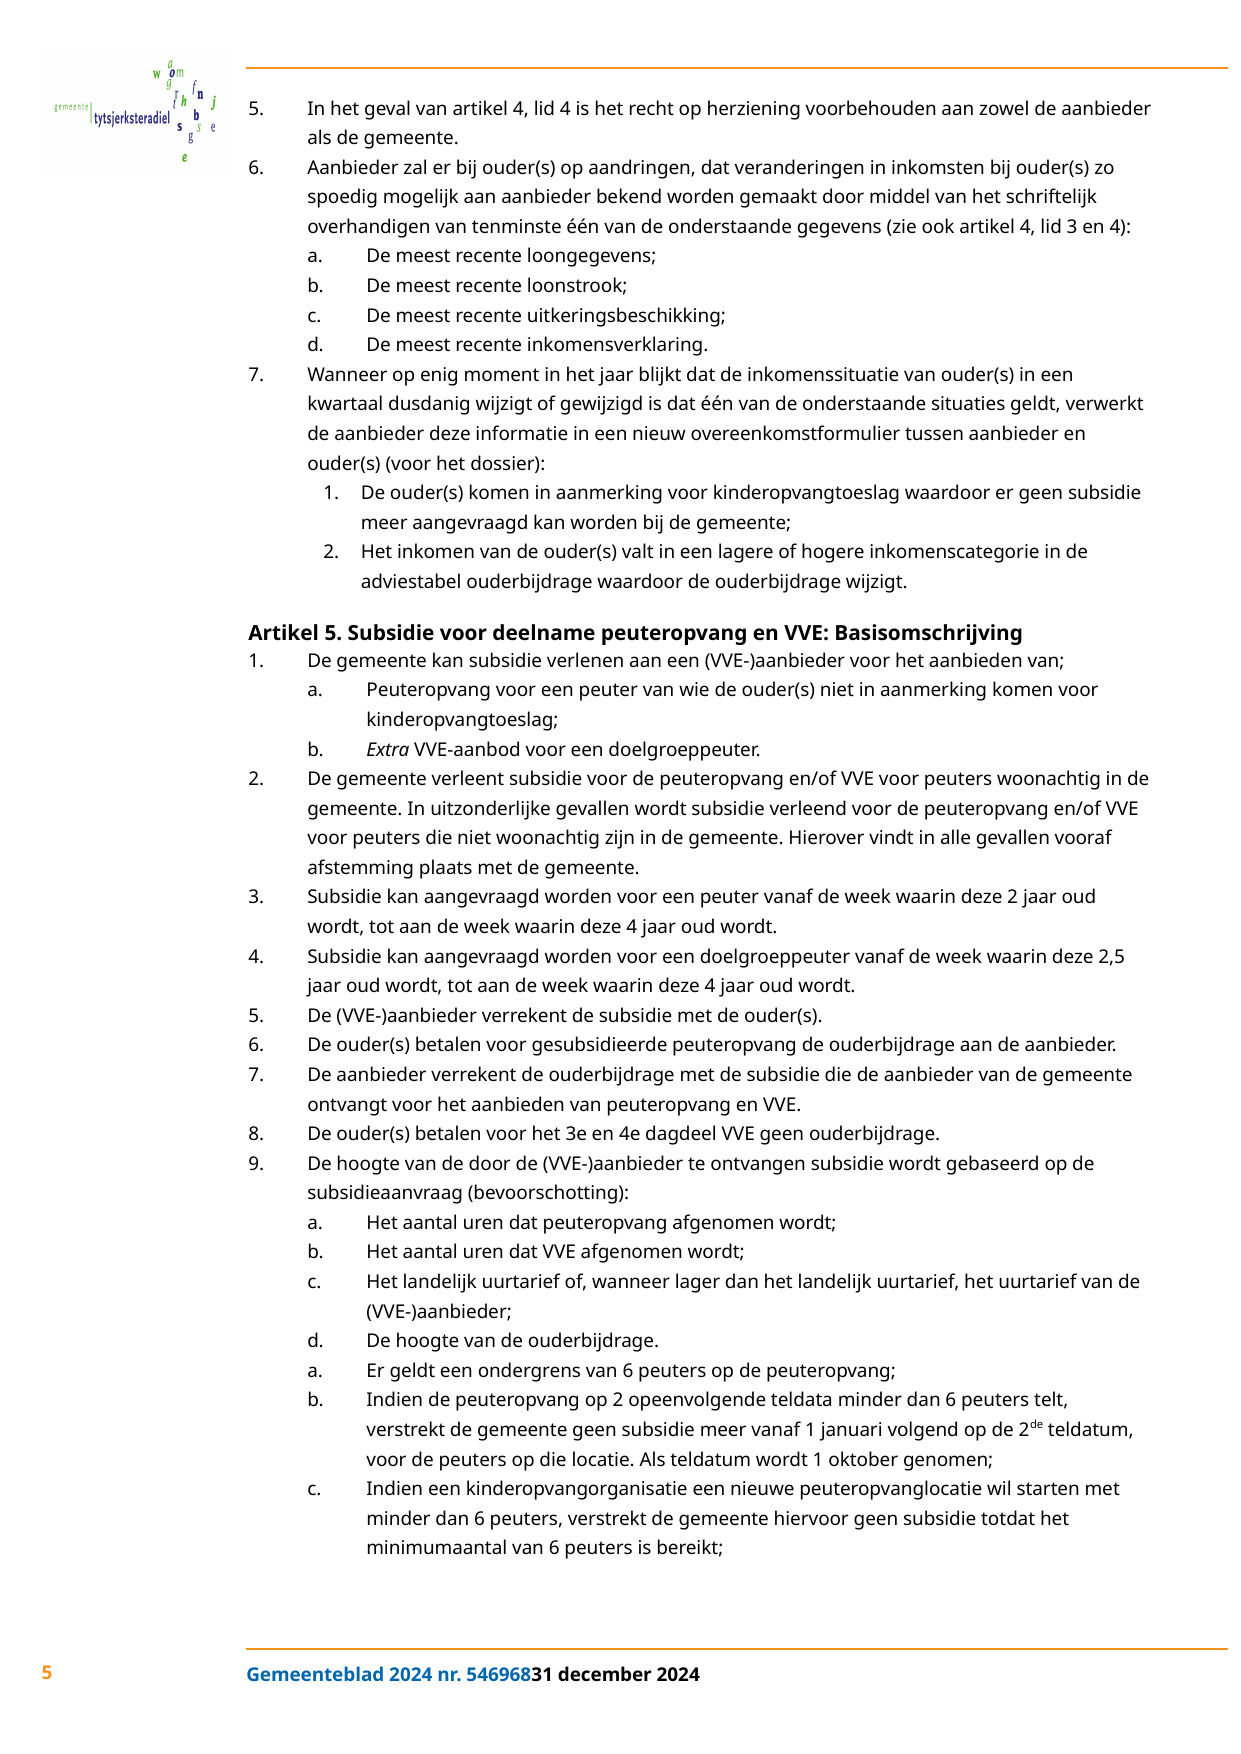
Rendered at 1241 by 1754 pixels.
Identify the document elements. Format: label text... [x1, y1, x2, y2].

list Peuteropvang voor een peuter van wie de ouder(s) niet in aanmerking komen voor kinderopvangtoeslag; [307, 677, 1152, 732]
list De gemeente kan subsidie verlenen aan een (VVE-)aanbieder voor het aanbieden van; [248, 647, 1152, 673]
list De ouder(s) betalen voor het 3e en 4e dagdeel VVE geen ouderbijdrage. [248, 1120, 1152, 1146]
list Er geldt een ondergrens van 6 peuters op de peuteropvang; [307, 1357, 1152, 1383]
list De meest recente inkomensverklaring. [307, 331, 1152, 357]
list Het inkomen van de ouder(s) valt in een lagere of hogere inkomenscategorie in de adviestabel ouderbijdrage waardoor de ouderbijdrage wijzigt. [323, 538, 1152, 594]
list De ouder(s) komen in aanmerking voor kinderopvangtoeslag waardoor er geen subsidie meer aangevraagd kan worden bij de gemeente; [323, 479, 1152, 535]
list Het aantal uren dat VVE afgenomen wordt; [307, 1239, 1152, 1264]
list Indien de peuteropvang op 2 opeenvolgende teldata minder dan 6 peuters telt, verstrekt de gemeente geen subsidie meer vanaf 1 januari volgend op de 2de teldatum, voor de peuters op die locatie. Als teldatum wordt 1 oktober genomen; [307, 1387, 1152, 1471]
list Subsidie kan aangevraagd worden voor een peuter vanaf de week waarin deze 2 jaar oud wordt, tot aan de week waarin deze 4 jaar oud wordt. [248, 884, 1152, 939]
list Extra VVE-aanbod voor een doelgroeppeuter. [307, 736, 1152, 761]
list Aanbieder zal er bij ouder(s) op aandringen, dat veranderingen in inkomsten bij ouder(s) zo spoedig mogelijk aan aanbieder bekend worden gemaakt door middel van het schriftelijk overhandigen van tenminste één van de onderstaande gegevens (zie ook artikel 4, lid 3 en 4): [248, 154, 1152, 239]
list Wanneer op enig moment in het jaar blijkt dat de inkomenssituatie van ouder(s) in een kwartaal dusdanig wijzigt of gewijzigd is dat één van de onderstaande situaties geldt, verwerkt de aanbieder deze informatie in een nieuw overeenkomstformulier tussen aanbieder en ouder(s) (voor het dossier): [248, 361, 1152, 476]
list De meest recente loonstrook; [307, 272, 1152, 298]
list De (VVE-)aanbieder verrekent de subsidie met de ouder(s). [248, 1002, 1152, 1028]
list De gemeente verleent subsidie voor de peuteropvang en/of VVE voor peuters woonachtig in de gemeente. In uitzonderlijke gevallen wordt subsidie verleend voor de peuteropvang en/of VVE voor peuters die niet woonachtig zijn in de gemeente. Hierover vindt in alle gevallen vooraf afstemming plaats met de gemeente. [248, 765, 1152, 880]
list Het aantal uren dat peuteropvang afgenomen wordt; [307, 1209, 1152, 1235]
list De ouder(s) betalen voor gesubsidieerde peuteropvang de ouderbijdrage aan de aanbieder. [248, 1032, 1152, 1057]
list De hoogte van de ouderbijdrage. [307, 1327, 1152, 1353]
text Artikel 5. Subsidie voor deelname peuteropvang en VVE: Basisomschrijving [248, 618, 1152, 647]
list De meest recente uitkeringsbeschikking; [307, 302, 1152, 328]
picture [41, 47, 231, 172]
list Indien een kinderopvangorganisatie een nieuwe peuteropvanglocatie wil starten met minder dan 6 peuters, verstrekt de gemeente hiervoor geen subsidie totdat het minimumaantal van 6 peuters is bereikt; [307, 1475, 1152, 1560]
list De meest recente loongegevens; [307, 243, 1152, 268]
list In het geval van artikel 4, lid 4 is het recht op herziening voorbehouden aan zowel de aanbieder als de gemeente. [248, 95, 1152, 150]
list Het landelijk uurtarief of, wanneer lager dan het landelijk uurtarief, het uurtarief van de (VVE-)aanbieder; [307, 1268, 1152, 1323]
list De hoogte van de door de (VVE-)aanbieder te ontvangen subsidie wordt gebaseerd op de subsidieaanvraag (bevoorschotting): [248, 1150, 1152, 1205]
list Subsidie kan aangevraagd worden voor een doelgroeppeuter vanaf de week waarin deze 2,5 jaar oud wordt, tot aan de week waarin deze 4 jaar oud wordt. [248, 943, 1152, 998]
list De aanbieder verrekent de ouderbijdrage met de subsidie die de aanbieder van de gemeente ontvangt voor het aanbieden van peuteropvang en VVE. [248, 1061, 1152, 1116]
